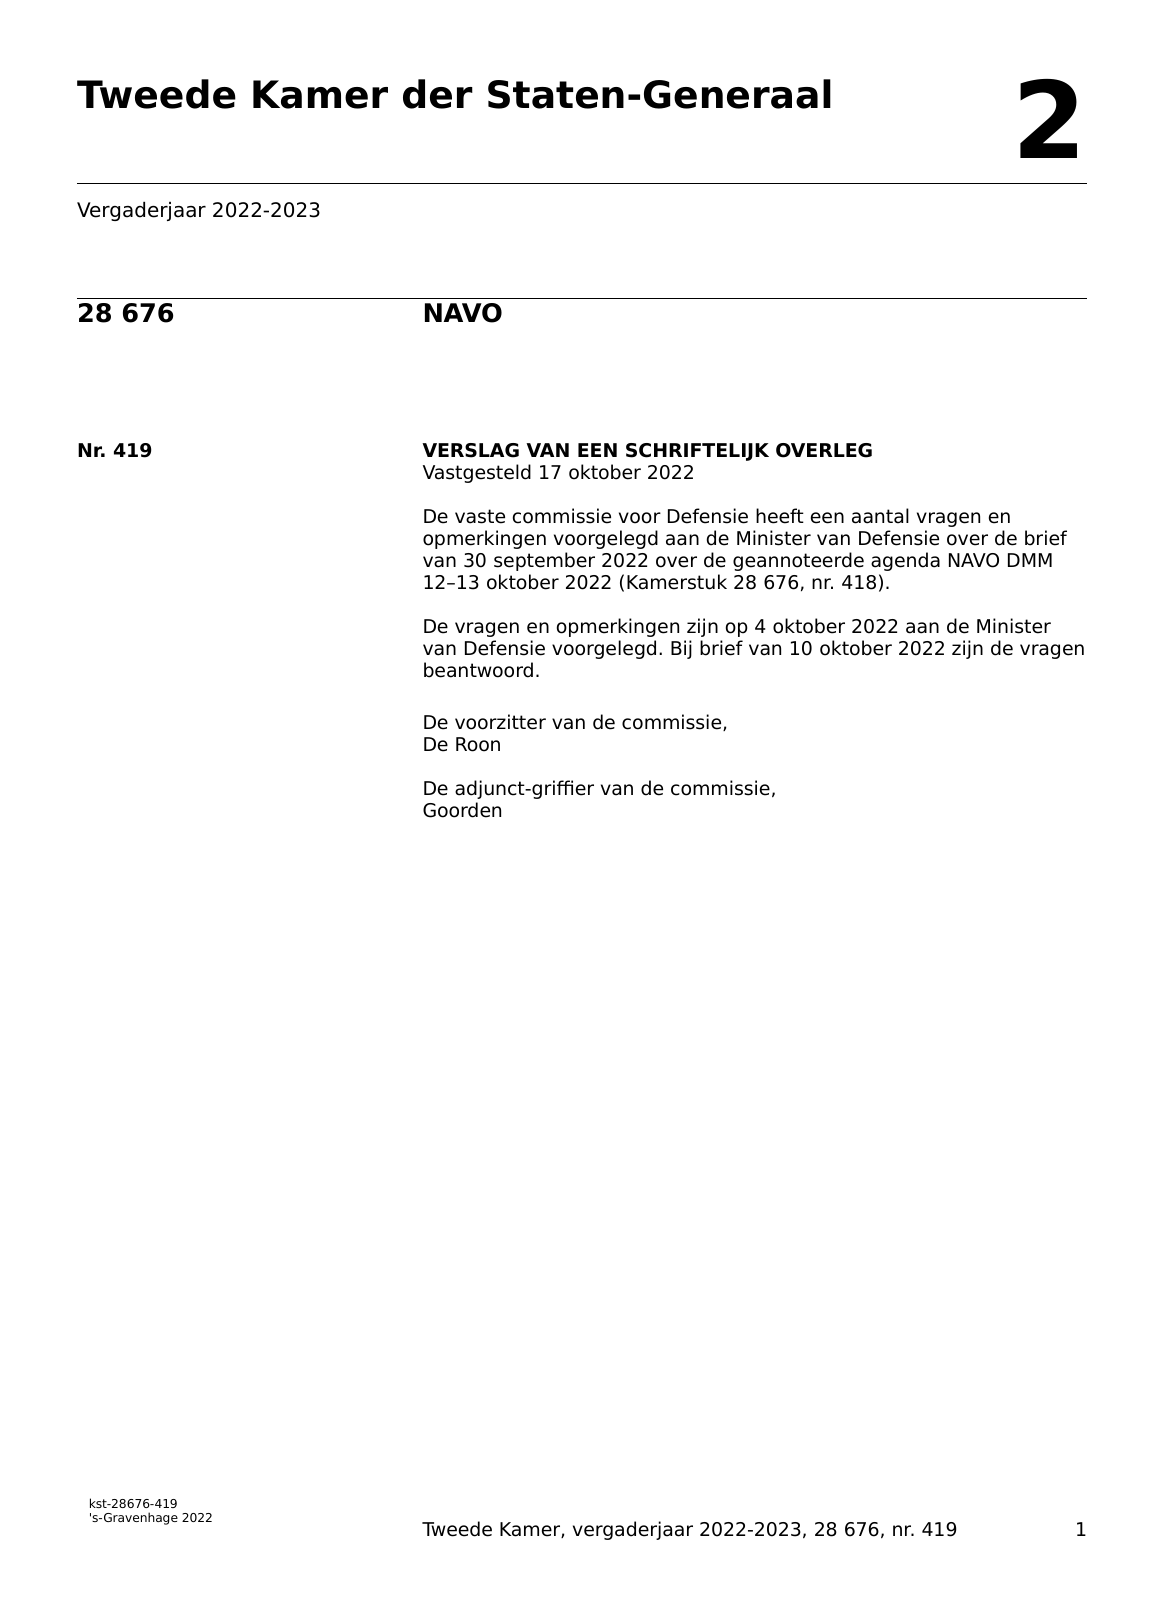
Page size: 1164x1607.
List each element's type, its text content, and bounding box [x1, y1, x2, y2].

text De vaste commissie voor Defensie heeft een aantal vragen en opmerkingen voorgelegd aan de Minister van Defensie over de brief van 30 september 2022 over de geannoteerde agenda NAVO DMM 12–13 oktober 2022 (Kamerstuk 28 676, nr. 418). [422, 506, 1087, 594]
table_header 2 [886, 59, 1087, 183]
table_header Tweede Kamer der Staten-Generaal [77, 59, 886, 183]
text De voorzitter van de commissie, De Roon [422, 712, 1087, 756]
subtitle Nr. 419 VERSLAG VAN EEN SCHRIFTELIJK OVERLEG [77, 440, 1087, 462]
table_cell Vergaderjaar 2022-2023 [77, 184, 1087, 298]
subtitle 28 676 NAVO [77, 299, 1087, 329]
text De adjunct-griffier van de commissie, Goorden [422, 778, 1087, 822]
text De vragen en opmerkingen zijn op 4 oktober 2022 aan de Minister van Defensie voorgelegd. Bij brief van 10 oktober 2022 zijn de vragen beantwoord. [422, 616, 1087, 682]
text kst-28676-419 [88, 1497, 323, 1511]
text 's-Gravenhage 2022 [88, 1511, 323, 1525]
text Vastgesteld 17 oktober 2022 [422, 462, 1087, 484]
